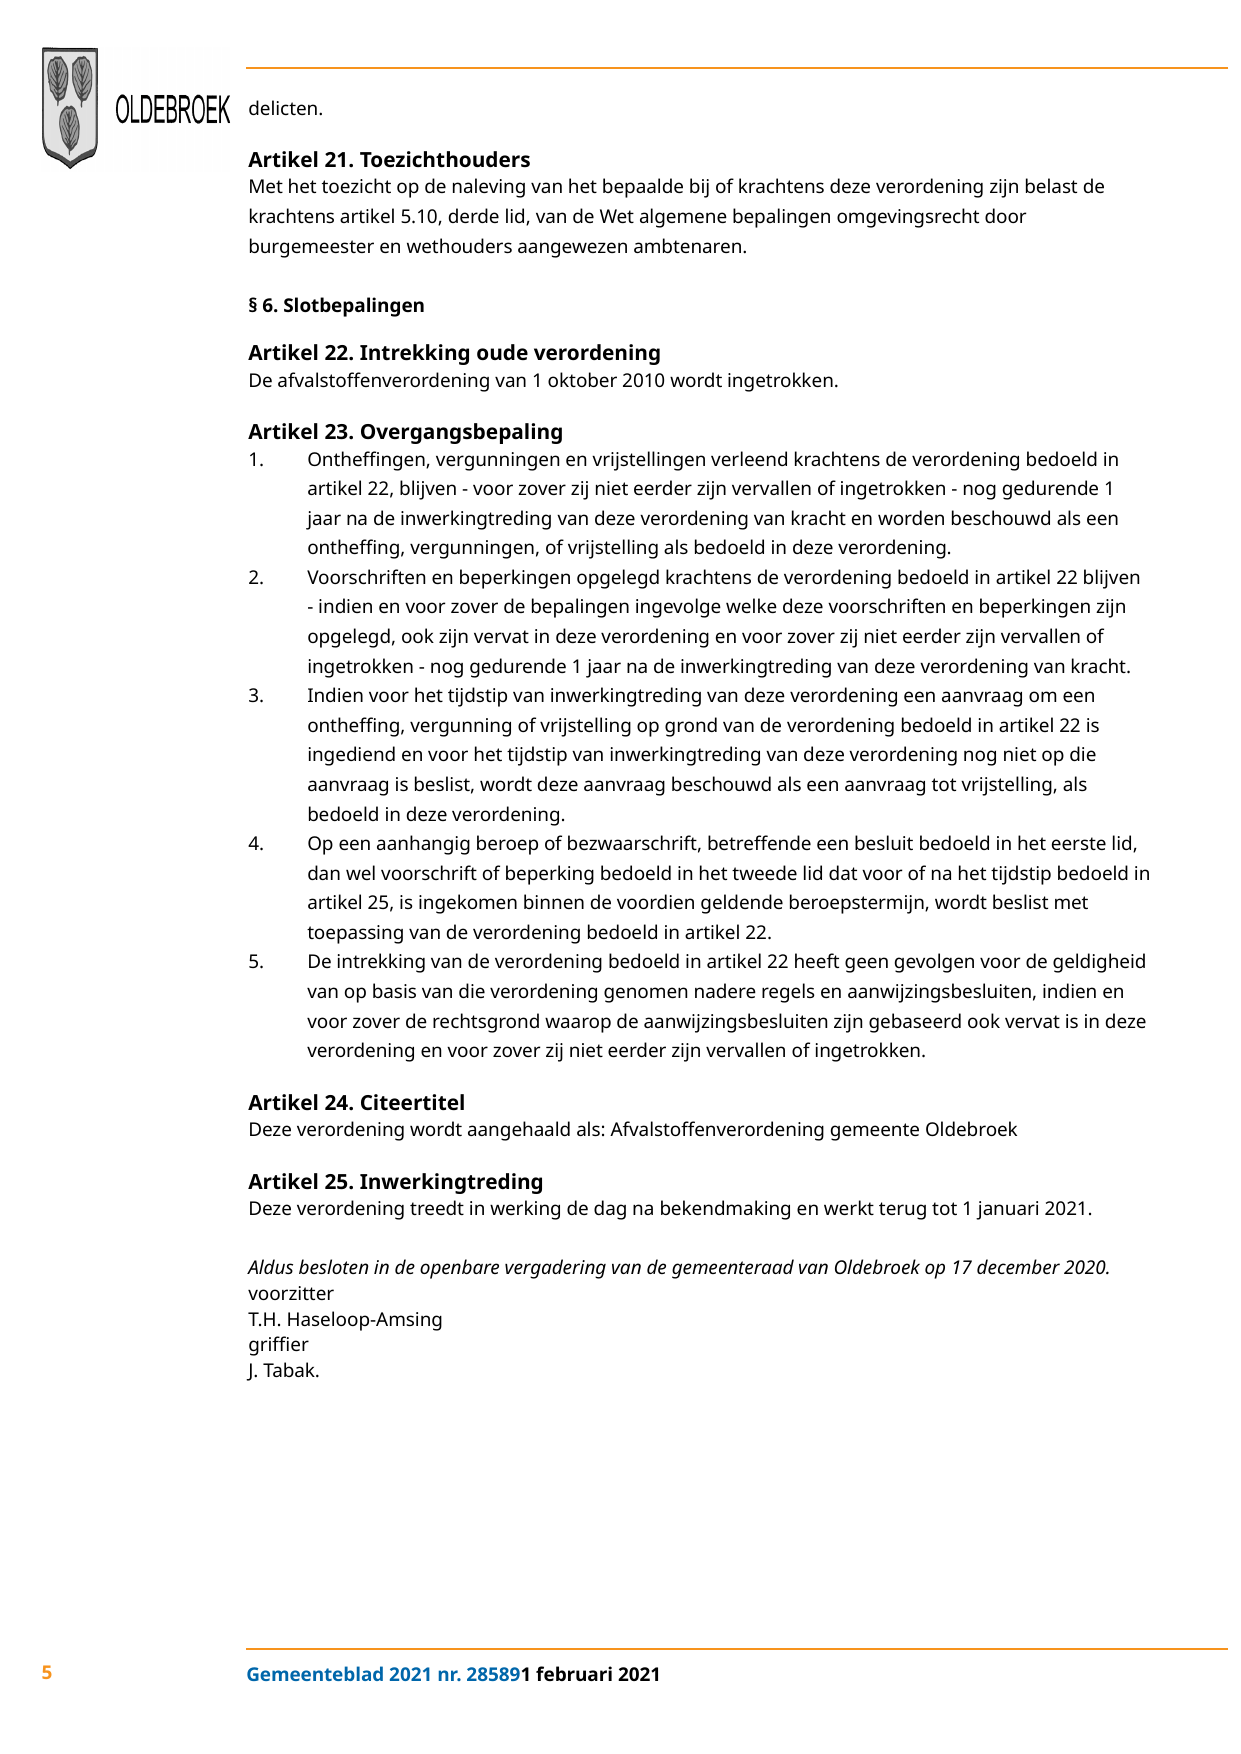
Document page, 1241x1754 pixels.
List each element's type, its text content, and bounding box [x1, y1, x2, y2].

text De afvalstoffenverordening van 1 oktober 2010 wordt ingetrokken. [248, 367, 1152, 393]
text Met het toezicht op de naleving van het bepaalde bij of krachtens deze verordening zijn belast de krachtens artikel 5.10, derde lid, van de Wet algemene bepalingen omgevingsrecht door burgemeester en wethouders aangewezen ambtenaren. [248, 174, 1152, 258]
list Indien voor het tijdstip van inwerkingtreding van deze verordening een aanvraag om een ontheffing, vergunning of vrijstelling op grond van de verordening bedoeld in artikel 22 is ingediend en voor het tijdstip van inwerkingtreding van deze verordening nog niet op die aanvraag is beslist, wordt deze aanvraag beschouwd als een aanvraag tot vrijstelling, als bedoeld in deze verordening. [248, 682, 1152, 827]
text griffier [248, 1332, 1152, 1357]
list Ontheffingen, vergunningen en vrijstellingen verleend krachtens de verordening bedoeld in artikel 22, blijven - voor zover zij niet eerder zijn vervallen of ingetrokken - nog gedurende 1 jaar na de inwerkingtreding van deze verordening van kracht en worden beschouwd als een ontheffing, vergunningen, of vrijstelling als bedoeld in deze verordening. [248, 446, 1152, 560]
picture [41, 47, 231, 172]
text § 6. Slotbepalingen [248, 292, 1152, 318]
text Deze verordening treedt in werking de dag na bekendmaking en werkt terug tot 1 januari 2021. [248, 1195, 1152, 1221]
text Artikel 22. Intrekking oude verordening [248, 338, 1152, 367]
text Artikel 23. Overgangsbepaling [248, 417, 1152, 446]
text delicten. [248, 95, 1152, 121]
text Artikel 21. Toezichthouders [248, 145, 1152, 174]
text Artikel 25. Inwerkingtreding [248, 1167, 1152, 1195]
text Artikel 24. Citeertitel [248, 1088, 1152, 1116]
list Voorschriften en beperkingen opgelegd krachtens de verordening bedoeld in artikel 22 blijven - indien en voor zover de bepalingen ingevolge welke deze voorschriften en beperkingen zijn opgelegd, ook zijn vervat in deze verordening en voor zover zij niet eerder zijn vervallen of ingetrokken - nog gedurende 1 jaar na de inwerkingtreding van deze verordening van kracht. [248, 564, 1152, 679]
list De intrekking van de verordening bedoeld in artikel 22 heeft geen gevolgen voor de geldigheid van op basis van die verordening genomen nadere regels en aanwijzingsbesluiten, indien en voor zover de rechtsgrond waarop de aanwijzingsbesluiten zijn gebaseerd ook vervat is in deze verordening en voor zover zij niet eerder zijn vervallen of ingetrokken. [248, 949, 1152, 1063]
text voorzitter [248, 1280, 1152, 1306]
text T.H. Haseloop-Amsing [248, 1306, 1152, 1332]
text Aldus besloten in de openbare vergadering van de gemeenteraad van Oldebroek op 17 december 2020. [248, 1254, 1152, 1280]
text Deze verordening wordt aangehaald als: Afvalstoffenverordening gemeente Oldebroek [248, 1116, 1152, 1142]
text J. Tabak. [248, 1357, 1152, 1383]
list Op een aanhangig beroep of bezwaarschrift, betreffende een besluit bedoeld in het eerste lid, dan wel voorschrift of beperking bedoeld in het tweede lid dat voor of na het tijdstip bedoeld in artikel 25, is ingekomen binnen de voordien geldende beroepstermijn, wordt beslist met toepassing van de verordening bedoeld in artikel 22. [248, 830, 1152, 945]
